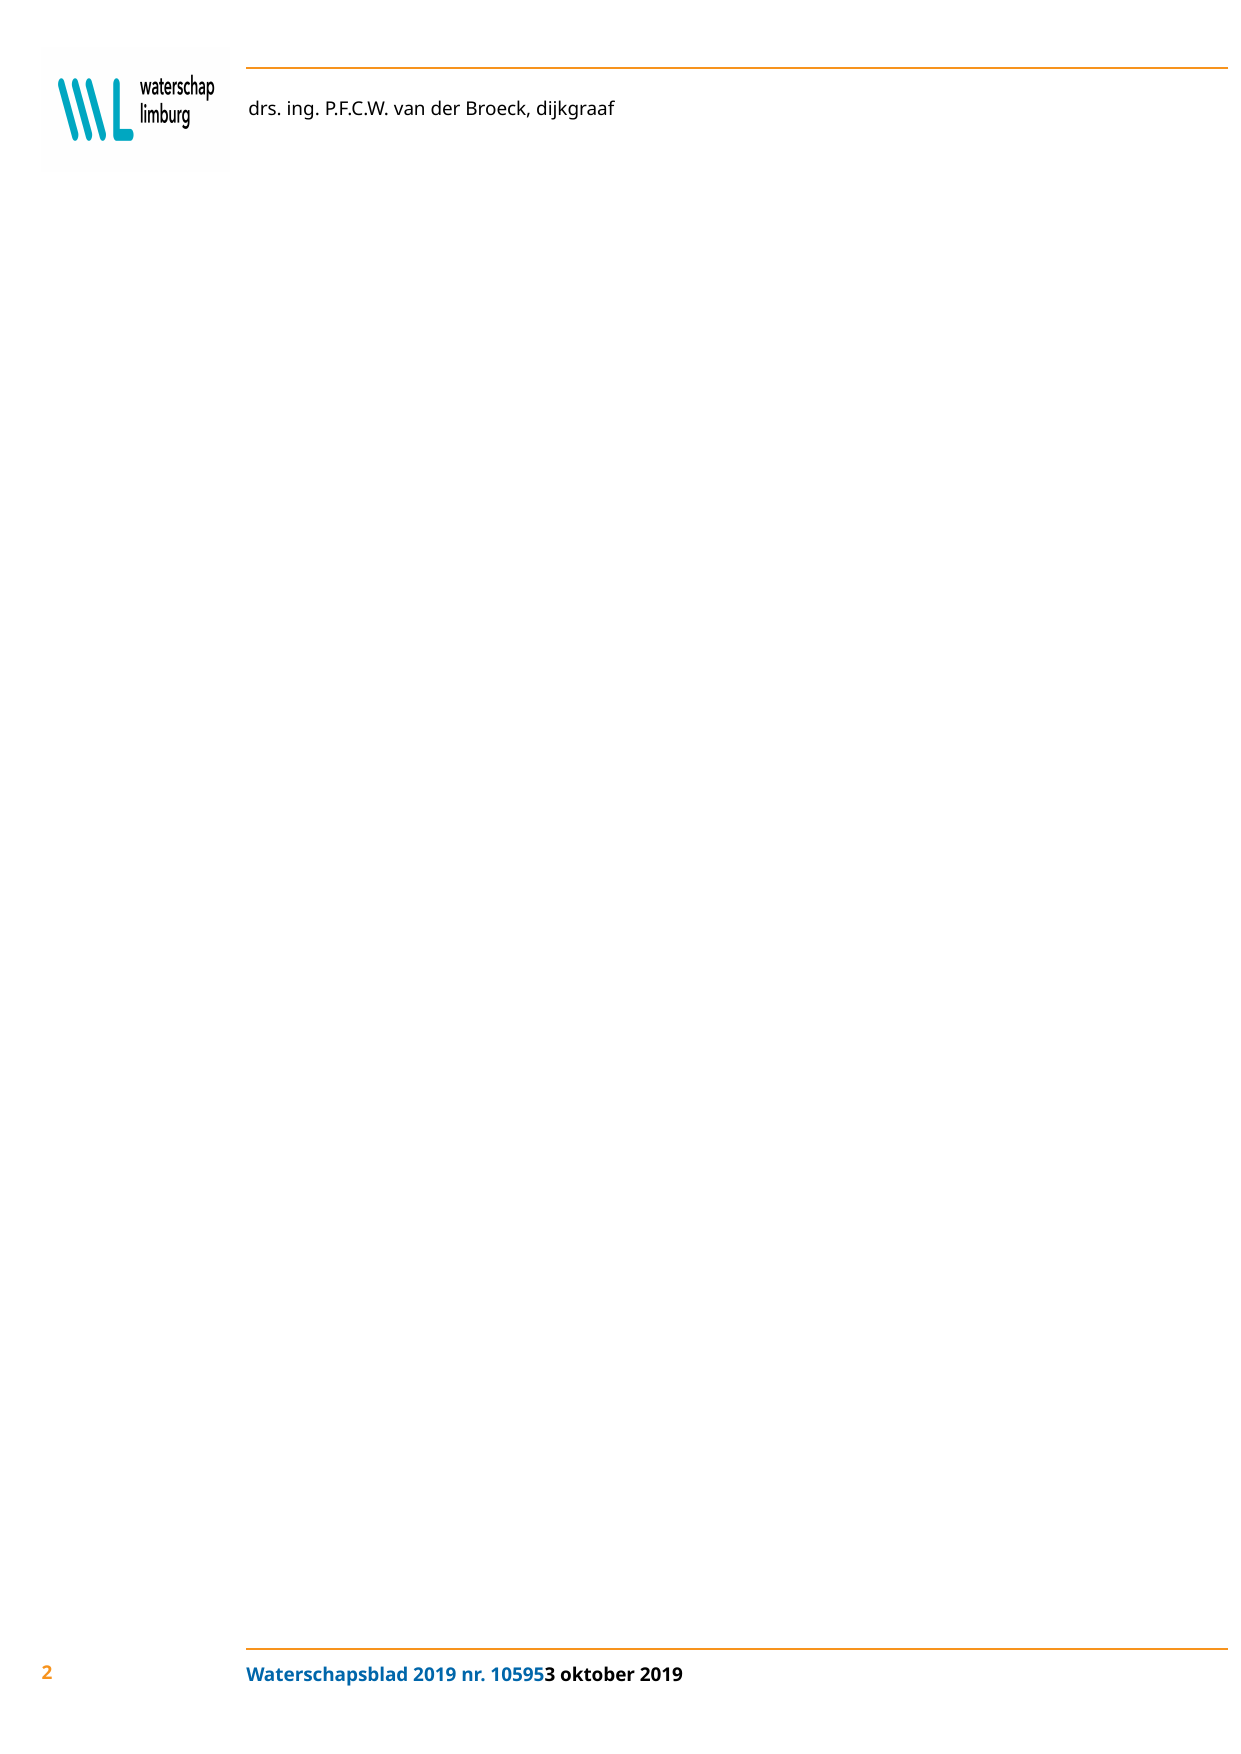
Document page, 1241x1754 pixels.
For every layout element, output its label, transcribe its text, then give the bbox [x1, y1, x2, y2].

text drs. ing. P.F.C.W. van der Broeck, dijkgraaf [248, 95, 1152, 121]
picture [41, 47, 231, 172]
